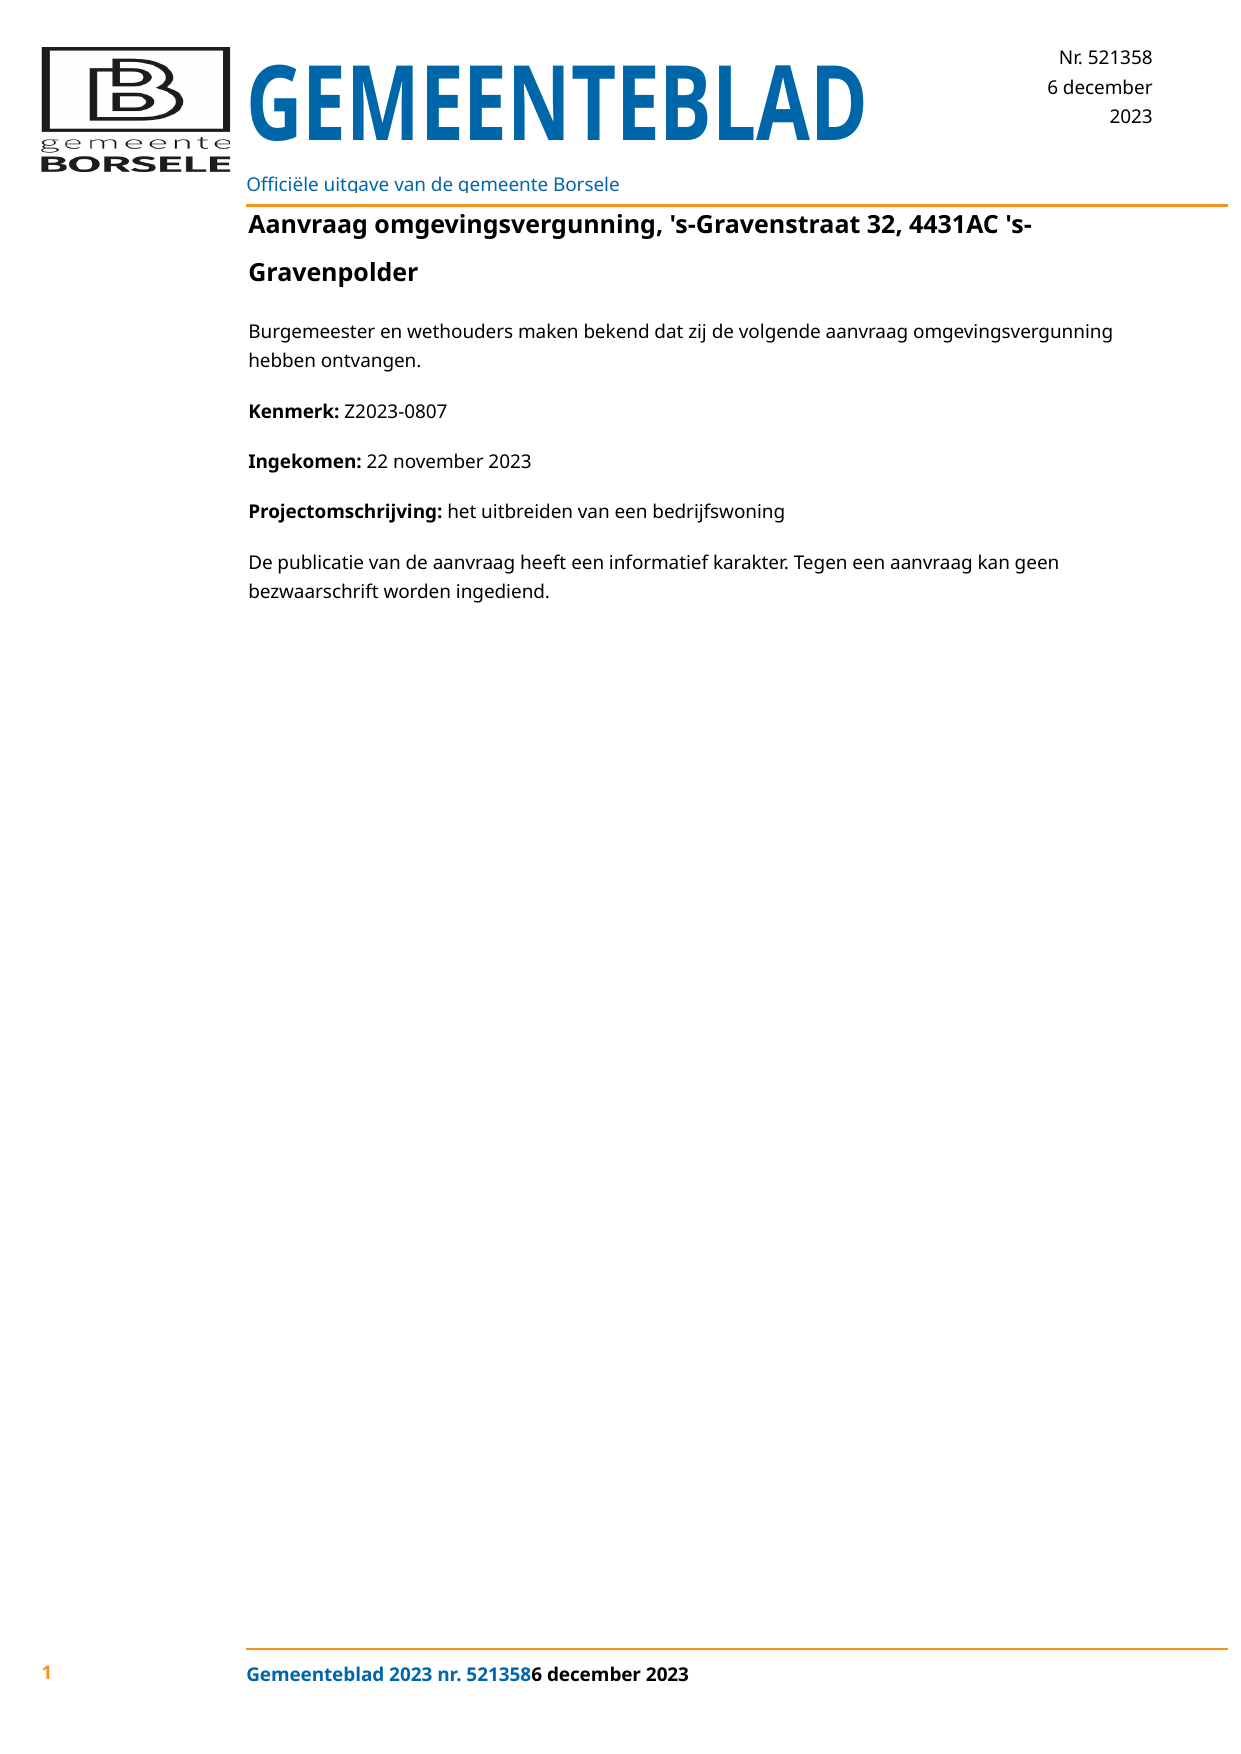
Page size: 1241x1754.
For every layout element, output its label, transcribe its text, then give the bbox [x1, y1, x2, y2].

text Projectomschrijving: het uitbreiden van een bedrijfswoning [248, 499, 1152, 524]
text Kenmerk: Z2023-0807 [248, 398, 1152, 424]
text De publicatie van de aanvraag heeft een informatief karakter. Tegen een aanvraag kan geen bezwaarschrift worden ingediend. [248, 549, 1152, 604]
text Aanvraag omgevingsvergunning, 's-Gravenstraat 32, 4431AC 's-Gravenpolder [248, 207, 1152, 288]
picture [41, 47, 231, 172]
text Burgemeester en wethouders maken bekend dat zij de volgende aanvraag omgevingsvergunning hebben ontvangen. [248, 318, 1152, 373]
text Ingekomen: 22 november 2023 [248, 448, 1152, 474]
